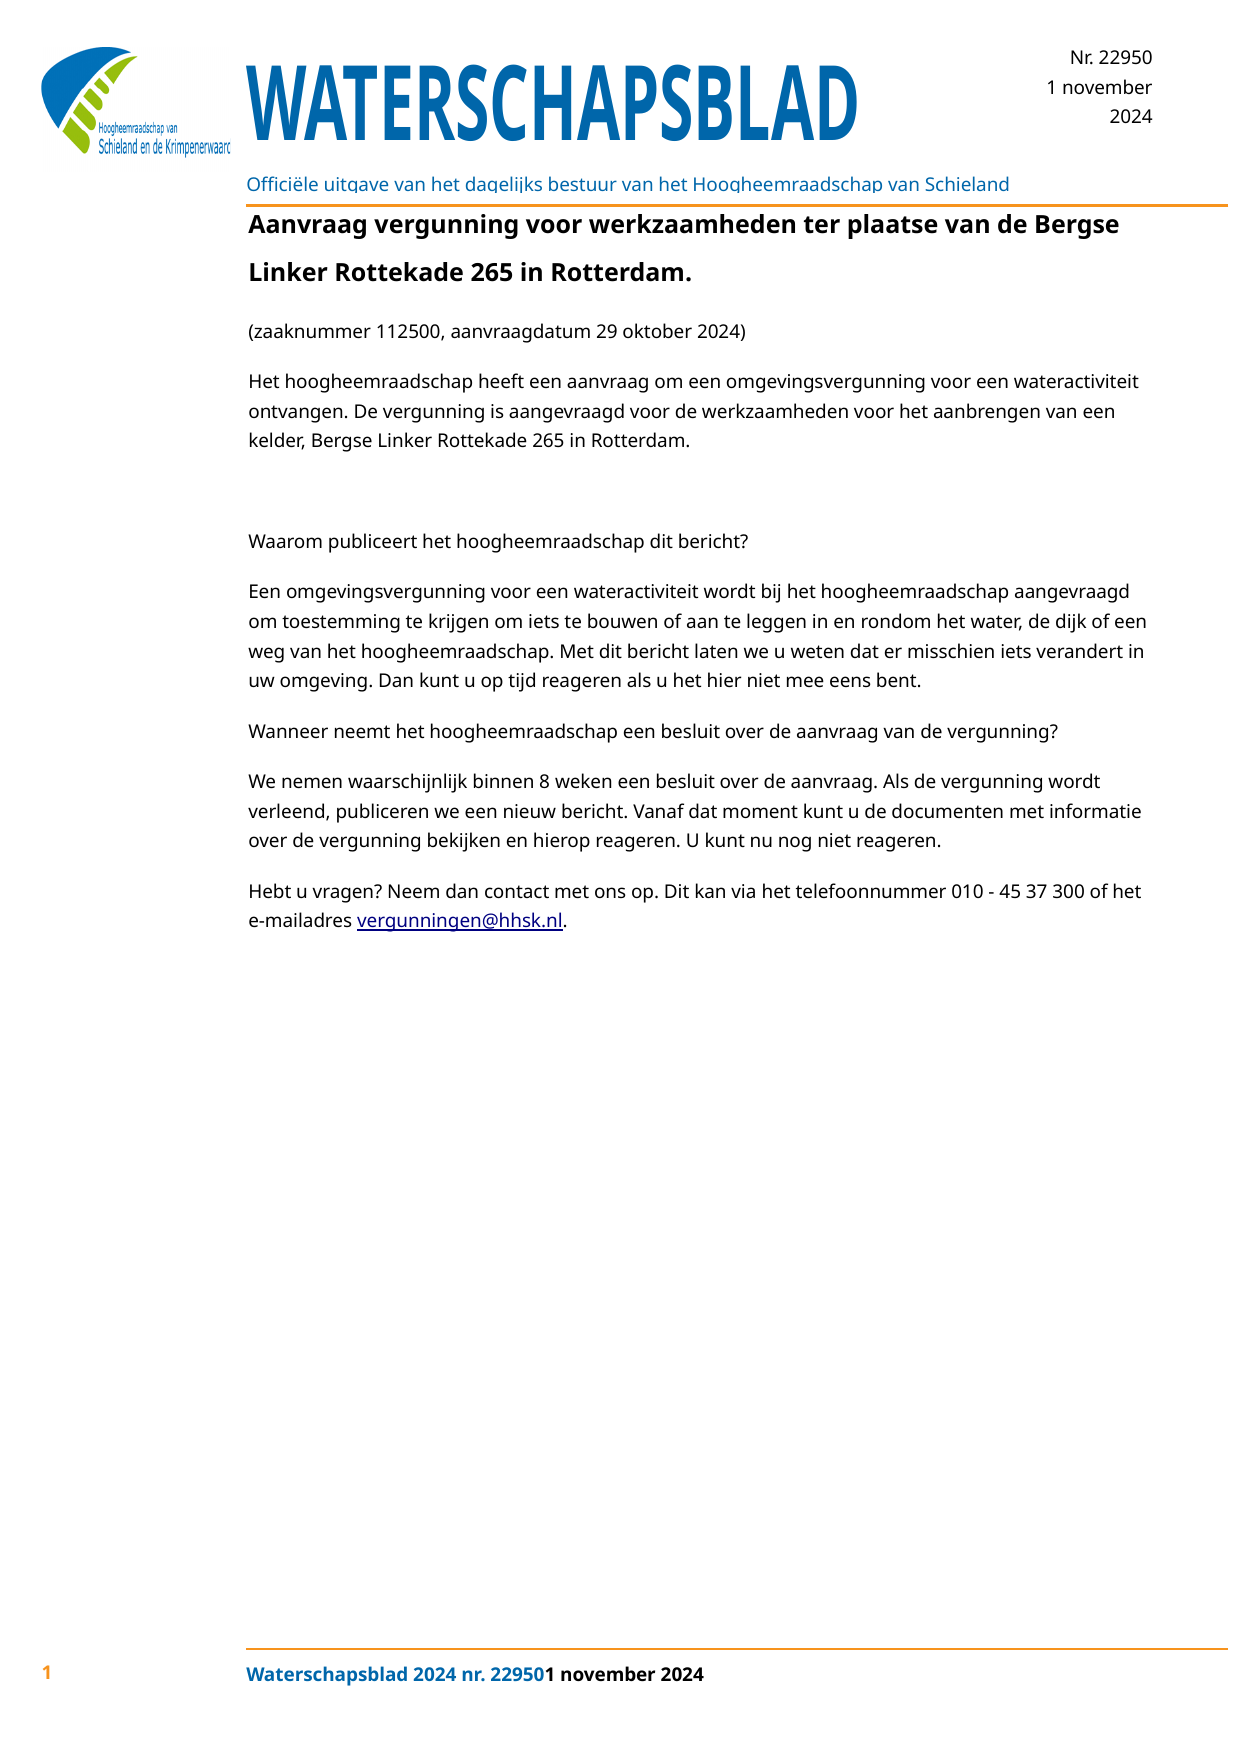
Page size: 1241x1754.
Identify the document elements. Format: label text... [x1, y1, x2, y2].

picture [41, 47, 231, 172]
text Waarom publiceert het hoogheemraadschap dit bericht? [248, 528, 1152, 554]
text Een omgevingsvergunning voor een wateractiviteit wordt bij het hoogheemraadschap aangevraagd om toestemming te krijgen om iets te bouwen of aan te leggen in en rondom het water, de dijk of een weg van het hoogheemraadschap. Met dit bericht laten we u weten dat er misschien iets verandert in uw omgeving. Dan kunt u op tijd reageren als u het hier niet mee eens bent. [248, 579, 1152, 693]
text Wanneer neemt het hoogheemraadschap een besluit over de aanvraag van de vergunning? [248, 718, 1152, 744]
text Aanvraag vergunning voor werkzaamheden ter plaatse van de Bergse Linker Rottekade 265 in Rotterdam. [248, 207, 1152, 288]
text Het hoogheemraadschap heeft een aanvraag om een omgevingsvergunning voor een wateractiviteit ontvangen. De vergunning is aangevraagd voor de werkzaamheden voor het aanbrengen van een kelder, Bergse Linker Rottekade 265 in Rotterdam. [248, 368, 1152, 453]
text Hebt u vragen? Neem dan contact met ons op. Dit kan via het telefoonnummer 010 - 45 37 300 of het e-mailadres vergunningen@hhsk.nl. [248, 878, 1152, 933]
text (zaaknummer 112500, aanvraagdatum 29 oktober 2024) [248, 318, 1152, 344]
text We nemen waarschijnlijk binnen 8 weken een besluit over de aanvraag. Als de vergunning wordt verleend, publiceren we een nieuw bericht. Vanaf dat moment kunt u de documenten met informatie over de vergunning bekijken en hierop reageren. U kunt nu nog niet reageren. [248, 768, 1152, 853]
